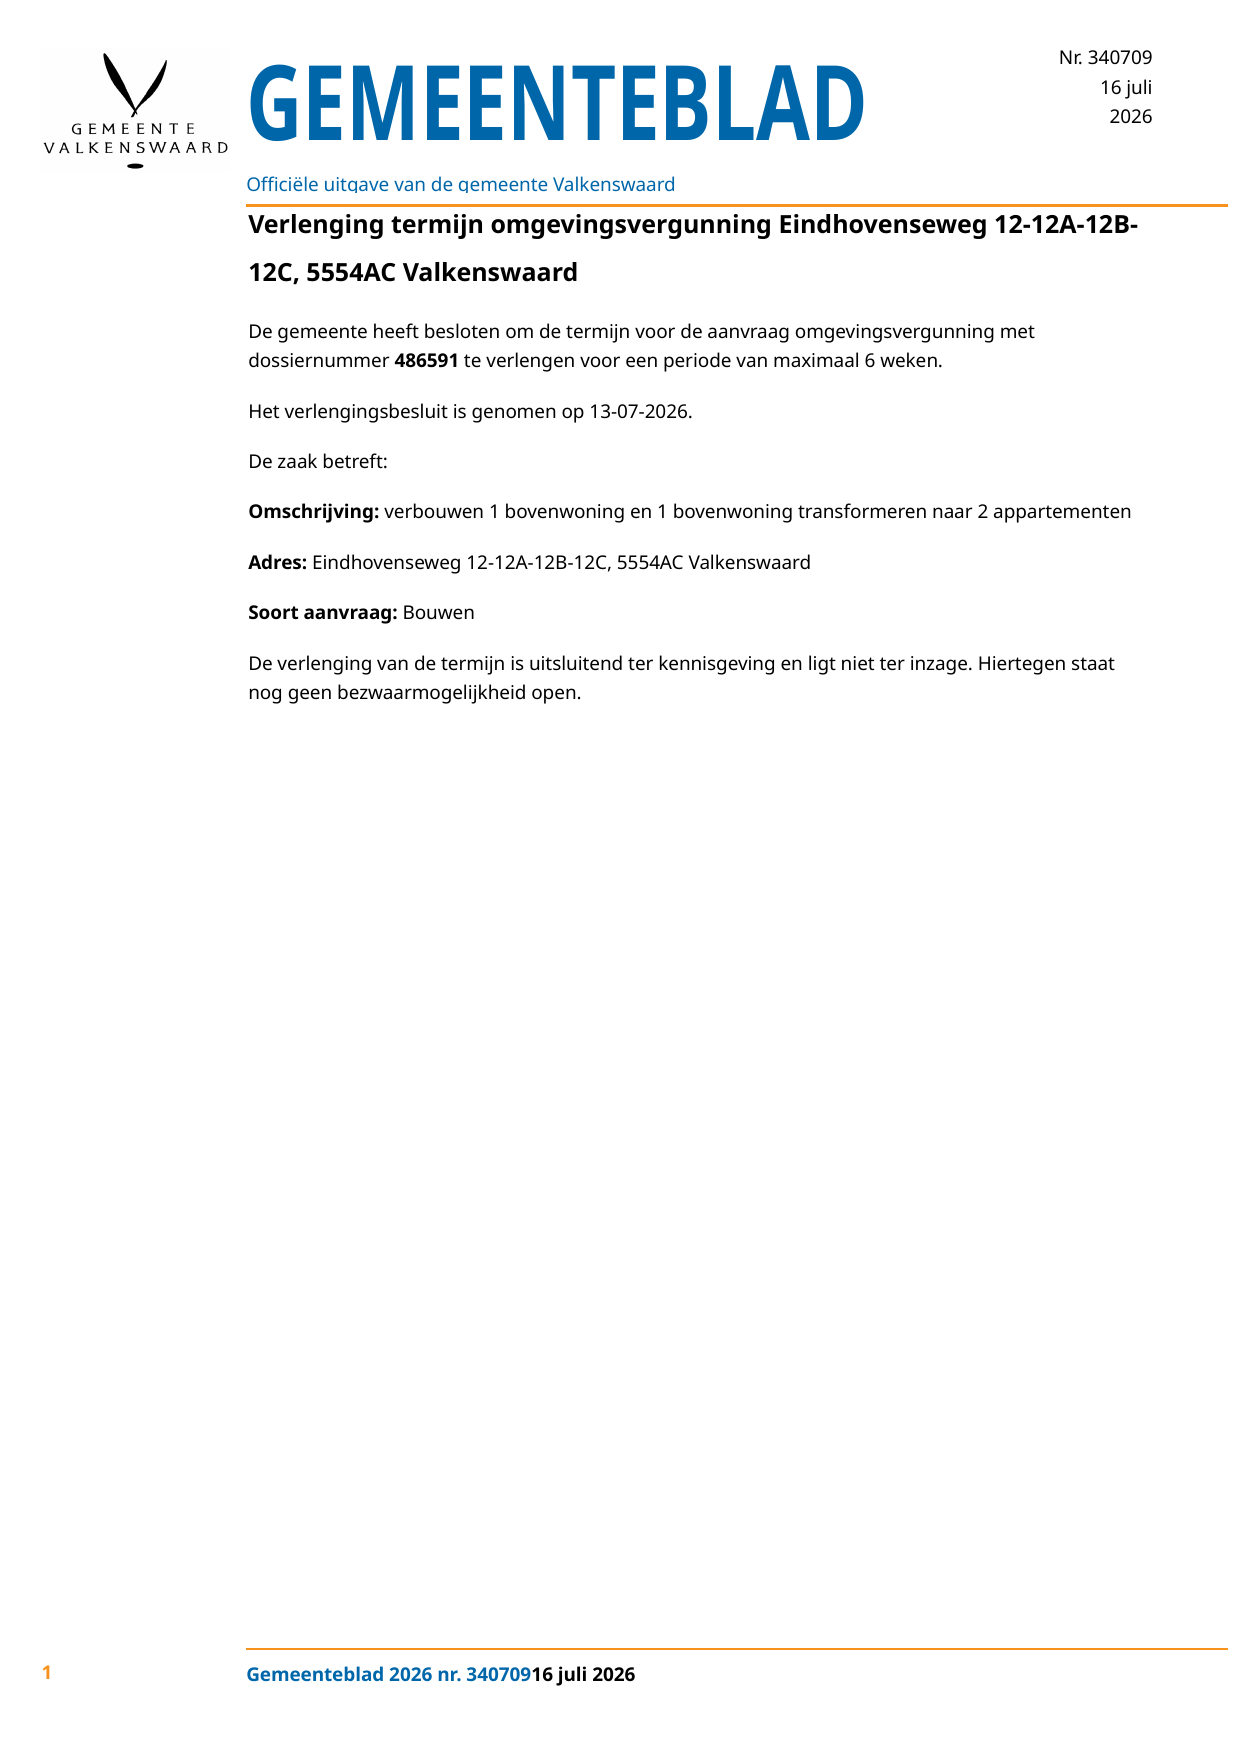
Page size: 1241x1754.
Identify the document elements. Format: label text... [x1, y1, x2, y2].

text Het verlengingsbesluit is genomen op 13-07-2026. [248, 398, 1152, 424]
text De zaak betreft: [248, 448, 1152, 474]
text Verlenging termijn omgevingsvergunning Eindhovenseweg 12-12A-12B-12C, 5554AC Valkenswaard [248, 207, 1152, 288]
text De gemeente heeft besloten om de termijn voor de aanvraag omgevingsvergunning met dossiernummer 486591 te verlengen voor een periode van maximaal 6 weken. [248, 318, 1152, 373]
text Soort aanvraag: Bouwen [248, 599, 1152, 625]
text Adres: Eindhovenseweg 12-12A-12B-12C, 5554AC Valkenswaard [248, 549, 1152, 575]
text De verlenging van de termijn is uitsluitend ter kennisgeving en ligt niet ter inzage. Hiertegen staat nog geen bezwaarmogelijkheid open. [248, 650, 1152, 705]
picture [41, 47, 231, 172]
text Omschrijving: verbouwen 1 bovenwoning en 1 bovenwoning transformeren naar 2 appartementen [248, 499, 1152, 524]
